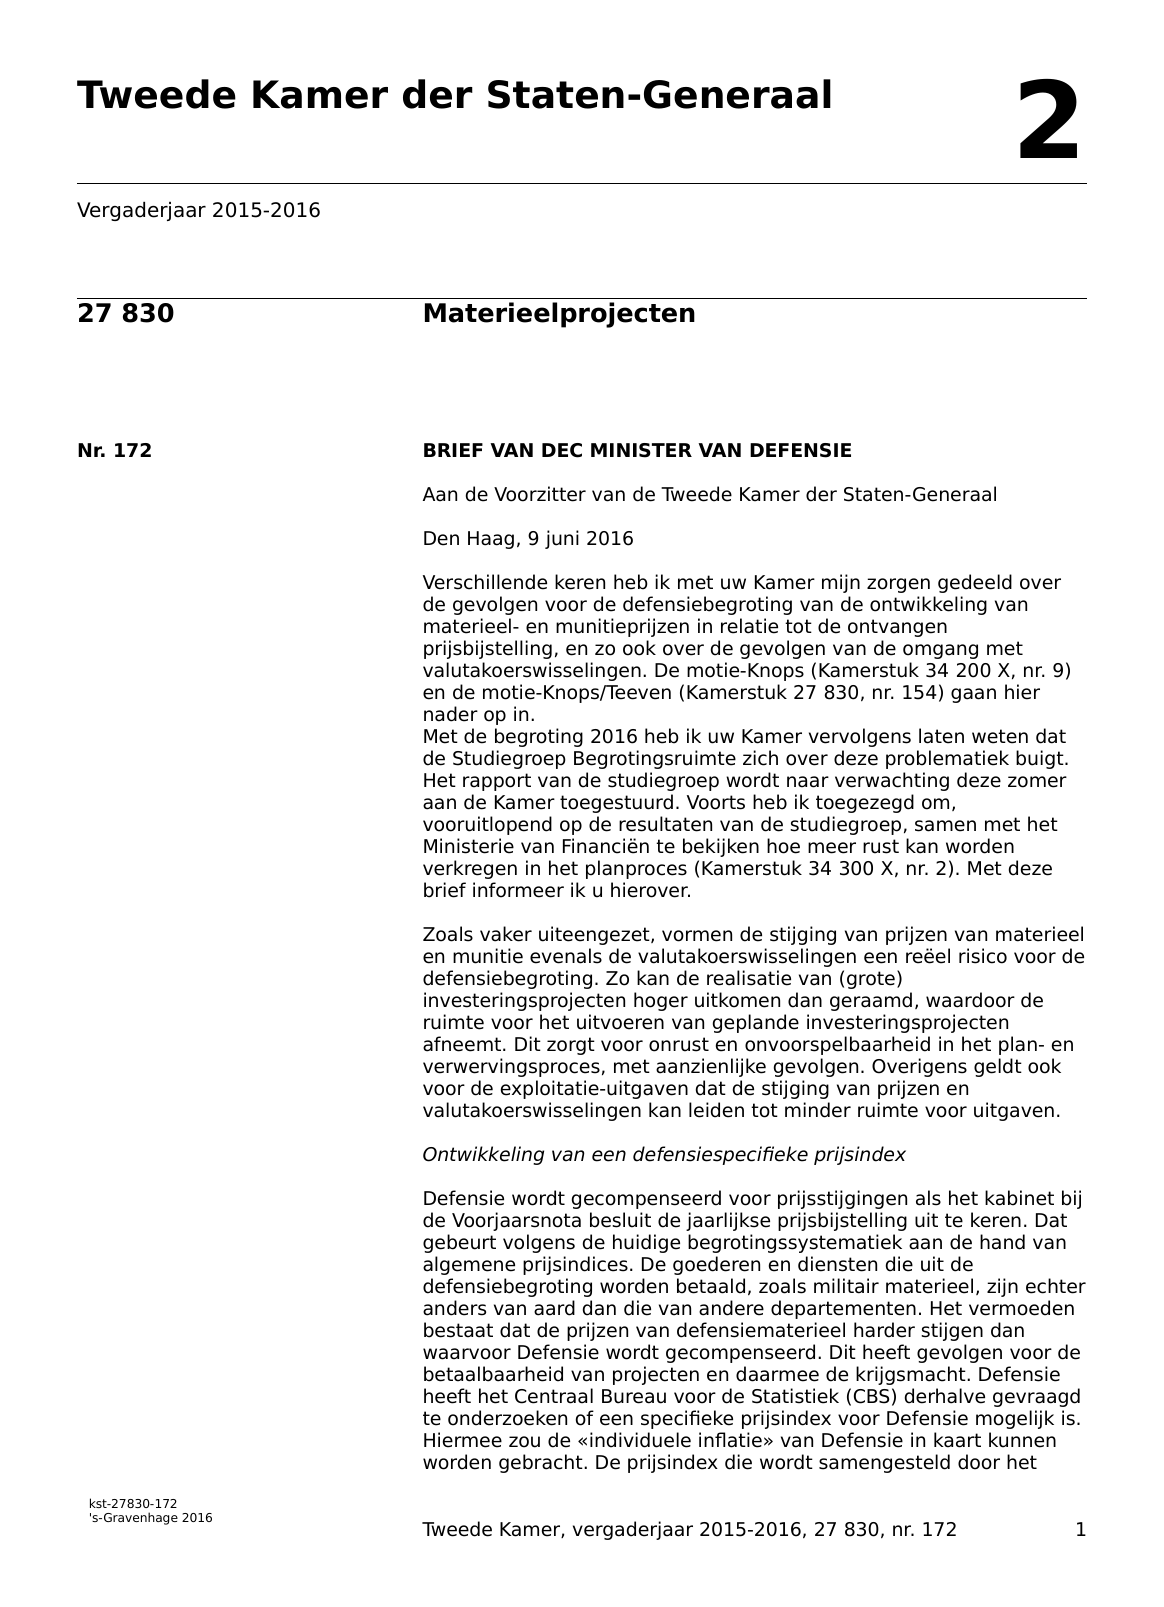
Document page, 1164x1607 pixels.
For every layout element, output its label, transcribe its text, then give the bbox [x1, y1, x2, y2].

table_header 2 [886, 59, 1087, 183]
text Defensie wordt gecompenseerd voor prijsstijgingen als het kabinet bij de Voorjaarsnota besluit de jaarlijkse prijsbijstelling uit te keren. Dat gebeurt volgens de huidige begrotingssystematiek aan de hand van algemene prijsindices. De goederen en diensten die uit de defensiebegroting worden betaald, zoals militair materieel, zijn echter anders van aard dan die van andere departementen. Het vermoeden bestaat dat de prijzen van defensiematerieel harder stijgen dan waarvoor Defensie wordt gecompenseerd. Dit heeft gevolgen voor de betaalbaarheid van projecten en daarmee de krijgsmacht. Defensie heeft het Centraal Bureau voor de Statistiek (CBS) derhalve gevraagd te onderzoeken of een specifieke prijsindex voor Defensie mogelijk is. Hiermee zou de «individuele inflatie» van Defensie in kaart kunnen worden gebracht. De prijsindex die wordt samengesteld door het [422, 1188, 1087, 1474]
table_cell Vergaderjaar 2015-2016 [77, 184, 1087, 298]
text Met de begroting 2016 heb ik uw Kamer vervolgens laten weten dat de Studiegroep Begrotingsruimte zich over deze problematiek buigt. Het rapport van de studiegroep wordt naar verwachting deze zomer aan de Kamer toegestuurd. Voorts heb ik toegezegd om, vooruitlopend op de resultaten van de studiegroep, samen met het Ministerie van Financiën te bekijken hoe meer rust kan worden verkregen in het planproces (Kamerstuk 34 300 X, nr. 2). Met deze brief informeer ik u hierover. [422, 726, 1087, 902]
text Aan de Voorzitter van de Tweede Kamer der Staten-Generaal [422, 484, 1087, 506]
subtitle Ontwikkeling van een defensiespecifieke prijsindex [422, 1144, 1087, 1166]
subtitle 27 830 Materieelprojecten [77, 299, 1087, 329]
text kst-27830-172 [88, 1497, 323, 1511]
text Verschillende keren heb ik met uw Kamer mijn zorgen gedeeld over de gevolgen voor de defensiebegroting van de ontwikkeling van materieel- en munitieprijzen in relatie tot de ontvangen prijsbijstelling, en zo ook over de gevolgen van de omgang met valutakoerswisselingen. De motie-Knops (Kamerstuk 34 200 X, nr. 9) en de motie-Knops/Teeven (Kamerstuk 27 830, nr. 154) gaan hier nader op in. [422, 572, 1087, 726]
table_header Tweede Kamer der Staten-Generaal [77, 59, 886, 183]
text Zoals vaker uiteengezet, vormen de stijging van prijzen van materieel en munitie evenals de valutakoerswisselingen een reëel risico voor de defensiebegroting. Zo kan de realisatie van (grote) investeringsprojecten hoger uitkomen dan geraamd, waardoor de ruimte voor het uitvoeren van geplande investeringsprojecten afneemt. Dit zorgt voor onrust en onvoorspelbaarheid in het plan- en verwervingsproces, met aanzienlijke gevolgen. Overigens geldt ook voor de exploitatie-uitgaven dat de stijging van prijzen en valutakoerswisselingen kan leiden tot minder ruimte voor uitgaven. [422, 924, 1087, 1122]
text 's-Gravenhage 2016 [88, 1511, 323, 1525]
text Den Haag, 9 juni 2016 [422, 528, 1087, 550]
subtitle Nr. 172 BRIEF VAN DEC MINISTER VAN DEFENSIE [77, 440, 1087, 462]
